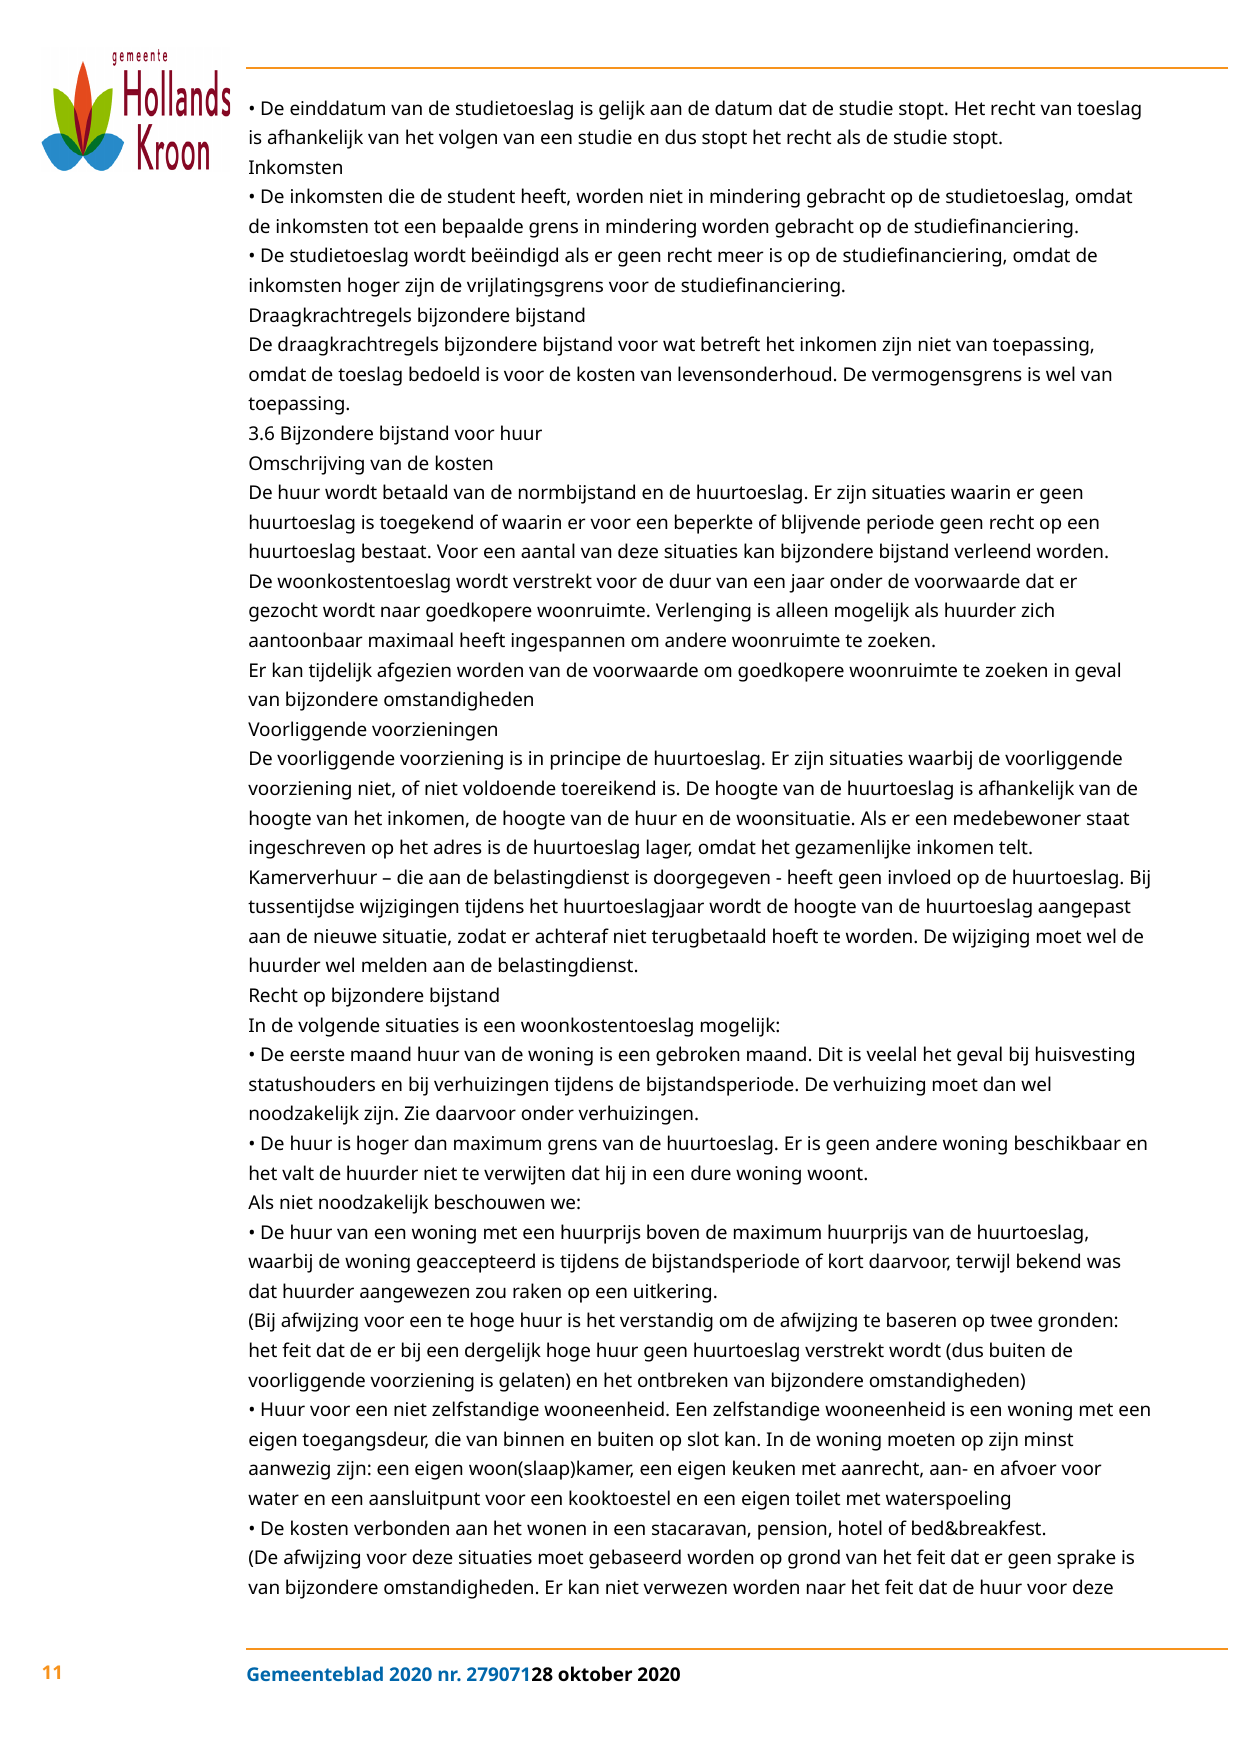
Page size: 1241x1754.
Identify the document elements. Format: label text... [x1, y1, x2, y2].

text • De huur is hoger dan maximum grens van de huurtoeslag. Er is geen andere woning beschikbaar en het valt de huurder niet te verwijten dat hij in een dure woning woont. [248, 1130, 1152, 1186]
text • De studietoeslag wordt beëindigd als er geen recht meer is op de studiefinanciering, omdat de inkomsten hoger zijn de vrijlatingsgrens voor de studiefinanciering. [248, 243, 1152, 298]
text Als niet noodzakelijk beschouwen we: [248, 1189, 1152, 1215]
text Inkomsten [248, 154, 1152, 180]
text • Huur voor een niet zelfstandige wooneenheid. Een zelfstandige wooneenheid is een woning met een eigen toegangsdeur, die van binnen en buiten op slot kan. In de woning moeten op zijn minst aanwezig zijn: een eigen woon(slaap)kamer, een eigen keuken met aanrecht, aan- en afvoer voor water en een aansluitpunt voor een kooktoestel en een eigen toilet met waterspoeling [248, 1396, 1152, 1511]
picture [41, 47, 231, 172]
text Draagkrachtregels bijzondere bijstand [248, 302, 1152, 328]
text Recht op bijzondere bijstand [248, 982, 1152, 1008]
text Omschrijving van de kosten [248, 450, 1152, 476]
text 3.6 Bijzondere bijstand voor huur [248, 420, 1152, 446]
text • De inkomsten die de student heeft, worden niet in mindering gebracht op de studietoeslag, omdat de inkomsten tot een bepaalde grens in mindering worden gebracht op de studiefinanciering. [248, 183, 1152, 239]
text De huur wordt betaald van de normbijstand en de huurtoeslag. Er zijn situaties waarin er geen huurtoeslag is toegekend of waarin er voor een beperkte of blijvende periode geen recht op een huurtoeslag bestaat. Voor een aantal van deze situaties kan bijzondere bijstand verleend worden. [248, 479, 1152, 564]
text De voorliggende voorziening is in principe de huurtoeslag. Er zijn situaties waarbij de voorliggende voorziening niet, of niet voldoende toereikend is. De hoogte van de huurtoeslag is afhankelijk van de hoogte van het inkomen, de hoogte van de huur en de woonsituatie. Als er een medebewoner staat ingeschreven op het adres is de huurtoeslag lager, omdat het gezamenlijke inkomen telt. Kamerverhuur – die aan de belastingdienst is doorgegeven - heeft geen invloed op de huurtoeslag. Bij tussentijdse wijzigingen tijdens het huurtoeslagjaar wordt de hoogte van de huurtoeslag aangepast aan de nieuwe situatie, zodat er achteraf niet terugbetaald hoeft te worden. De wijziging moet wel de huurder wel melden aan de belastingdienst. [248, 746, 1152, 978]
text Voorliggende voorzieningen [248, 716, 1152, 742]
text Er kan tijdelijk afgezien worden van de voorwaarde om goedkopere woonruimte te zoeken in geval van bijzondere omstandigheden [248, 657, 1152, 712]
text • De huur van een woning met een huurprijs boven de maximum huurprijs van de huurtoeslag, waarbij de woning geaccepteerd is tijdens de bijstandsperiode of kort daarvoor, terwijl bekend was dat huurder aangewezen zou raken op een uitkering. [248, 1219, 1152, 1304]
text De draagkrachtregels bijzondere bijstand voor wat betreft het inkomen zijn niet van toepassing, omdat de toeslag bedoeld is voor de kosten van levensonderhoud. De vermogensgrens is wel van toepassing. [248, 331, 1152, 416]
text (De afwijzing voor deze situaties moet gebaseerd worden op grond van het feit dat er geen sprake is van bijzondere omstandigheden. Er kan niet verwezen worden naar het feit dat de huur voor deze [248, 1544, 1152, 1600]
text • De einddatum van de studietoeslag is gelijk aan de datum dat de studie stopt. Het recht van toeslag is afhankelijk van het volgen van een studie en dus stopt het recht als de studie stopt. [248, 95, 1152, 150]
text (Bij afwijzing voor een te hoge huur is het verstandig om de afwijzing te baseren op twee gronden: het feit dat de er bij een dergelijk hoge huur geen huurtoeslag verstrekt wordt (dus buiten de voorliggende voorziening is gelaten) en het ontbreken van bijzondere omstandigheden) [248, 1308, 1152, 1393]
text • De kosten verbonden aan het wonen in een stacaravan, pension, hotel of bed&breakfest. [248, 1515, 1152, 1541]
text De woonkostentoeslag wordt verstrekt voor de duur van een jaar onder de voorwaarde dat er gezocht wordt naar goedkopere woonruimte. Verlenging is alleen mogelijk als huurder zich aantoonbaar maximaal heeft ingespannen om andere woonruimte te zoeken. [248, 568, 1152, 653]
text In de volgende situaties is een woonkostentoeslag mogelijk: [248, 1012, 1152, 1038]
text • De eerste maand huur van de woning is een gebroken maand. Dit is veelal het geval bij huisvesting statushouders en bij verhuizingen tijdens de bijstandsperiode. De verhuizing moet dan wel noodzakelijk zijn. Zie daarvoor onder verhuizingen. [248, 1041, 1152, 1126]
